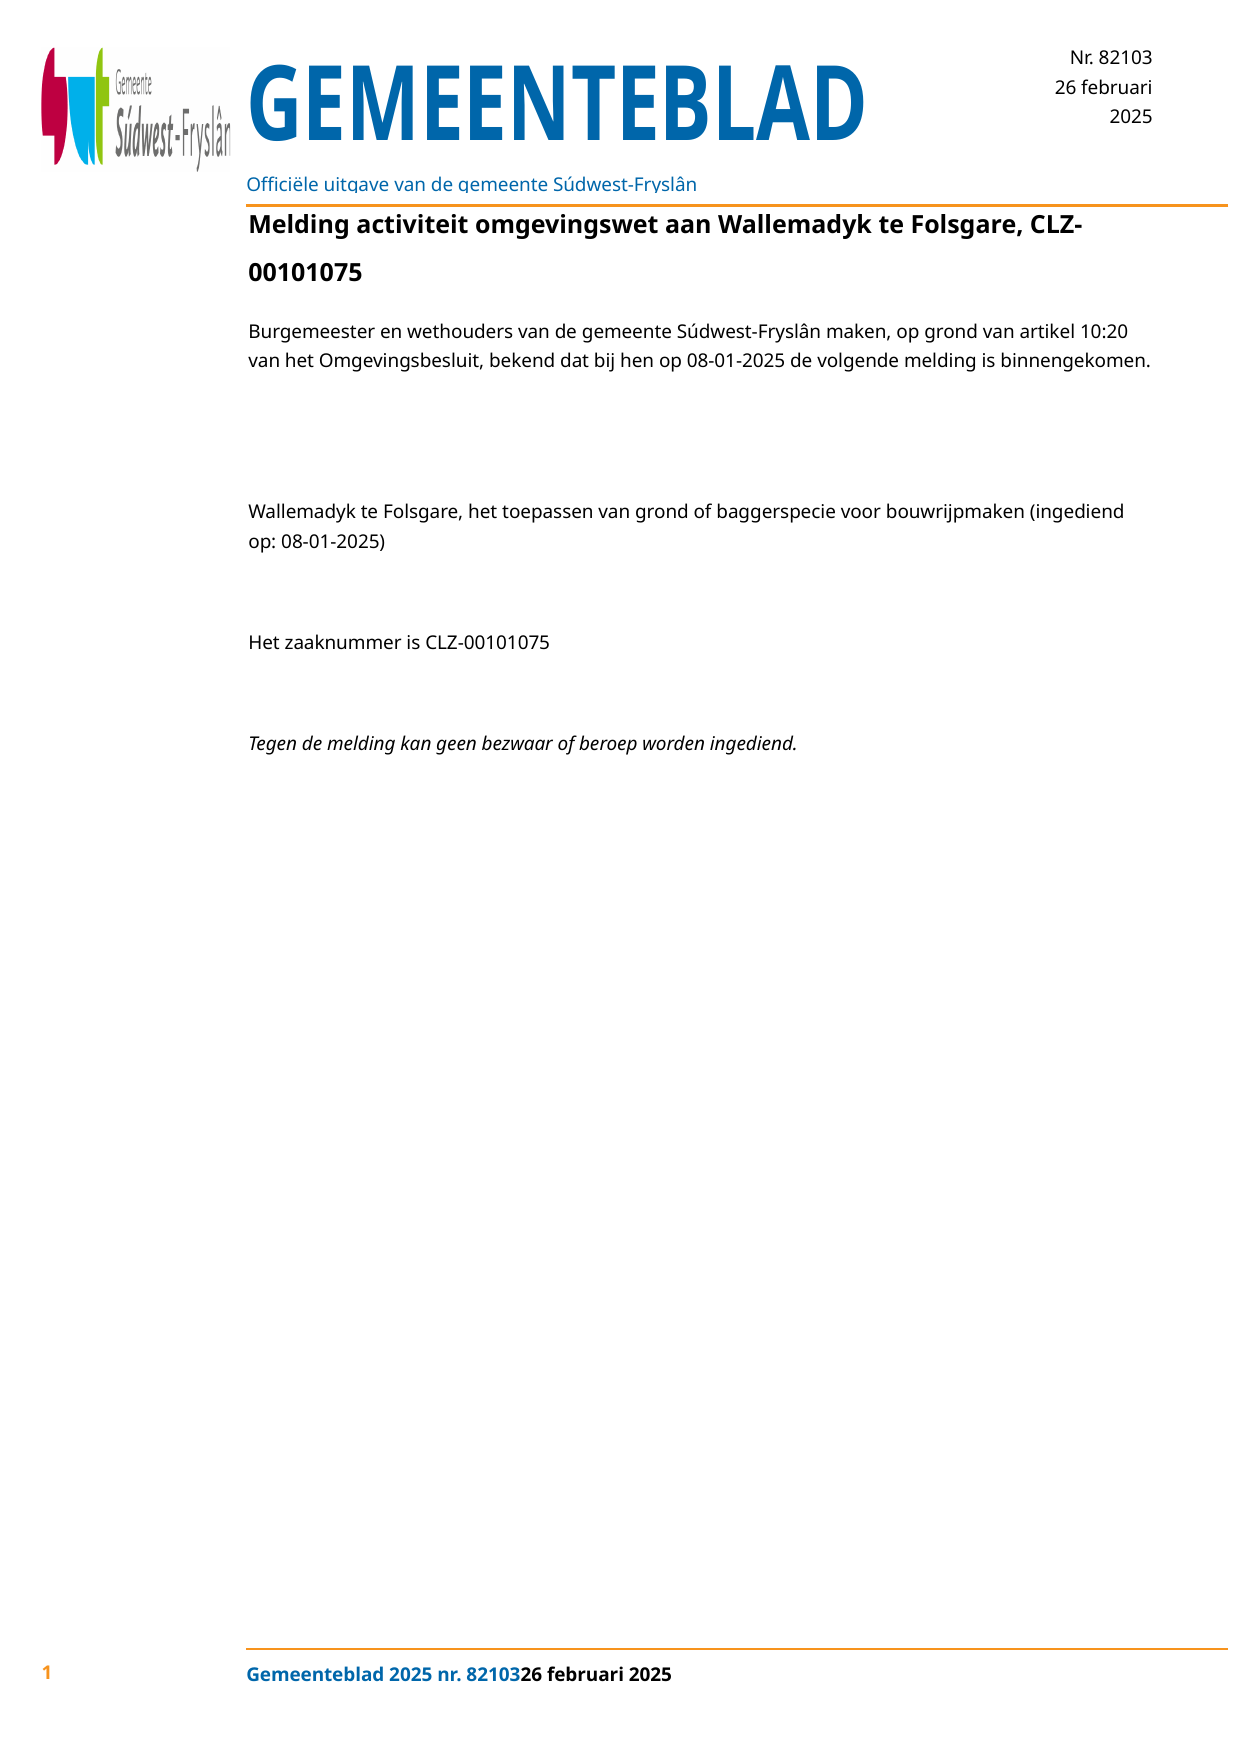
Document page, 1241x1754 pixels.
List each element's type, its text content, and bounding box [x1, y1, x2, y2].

text Tegen de melding kan geen bezwaar of beroep worden ingediend. [248, 730, 1152, 756]
text Burgemeester en wethouders van de gemeente Súdwest-Fryslân maken, op grond van artikel 10:20 van het Omgevingsbesluit, bekend dat bij hen op 08-01-2025 de volgende melding is binnengekomen. [248, 318, 1152, 373]
text Melding activiteit omgevingswet aan Wallemadyk te Folsgare, CLZ-00101075 [248, 207, 1152, 288]
picture [41, 47, 231, 172]
text Wallemadyk te Folsgare, het toepassen van grond of baggerspecie voor bouwrijpmaken (ingediend op: 08-01-2025) [248, 499, 1152, 554]
text Het zaaknummer is CLZ-00101075 [248, 629, 1152, 655]
